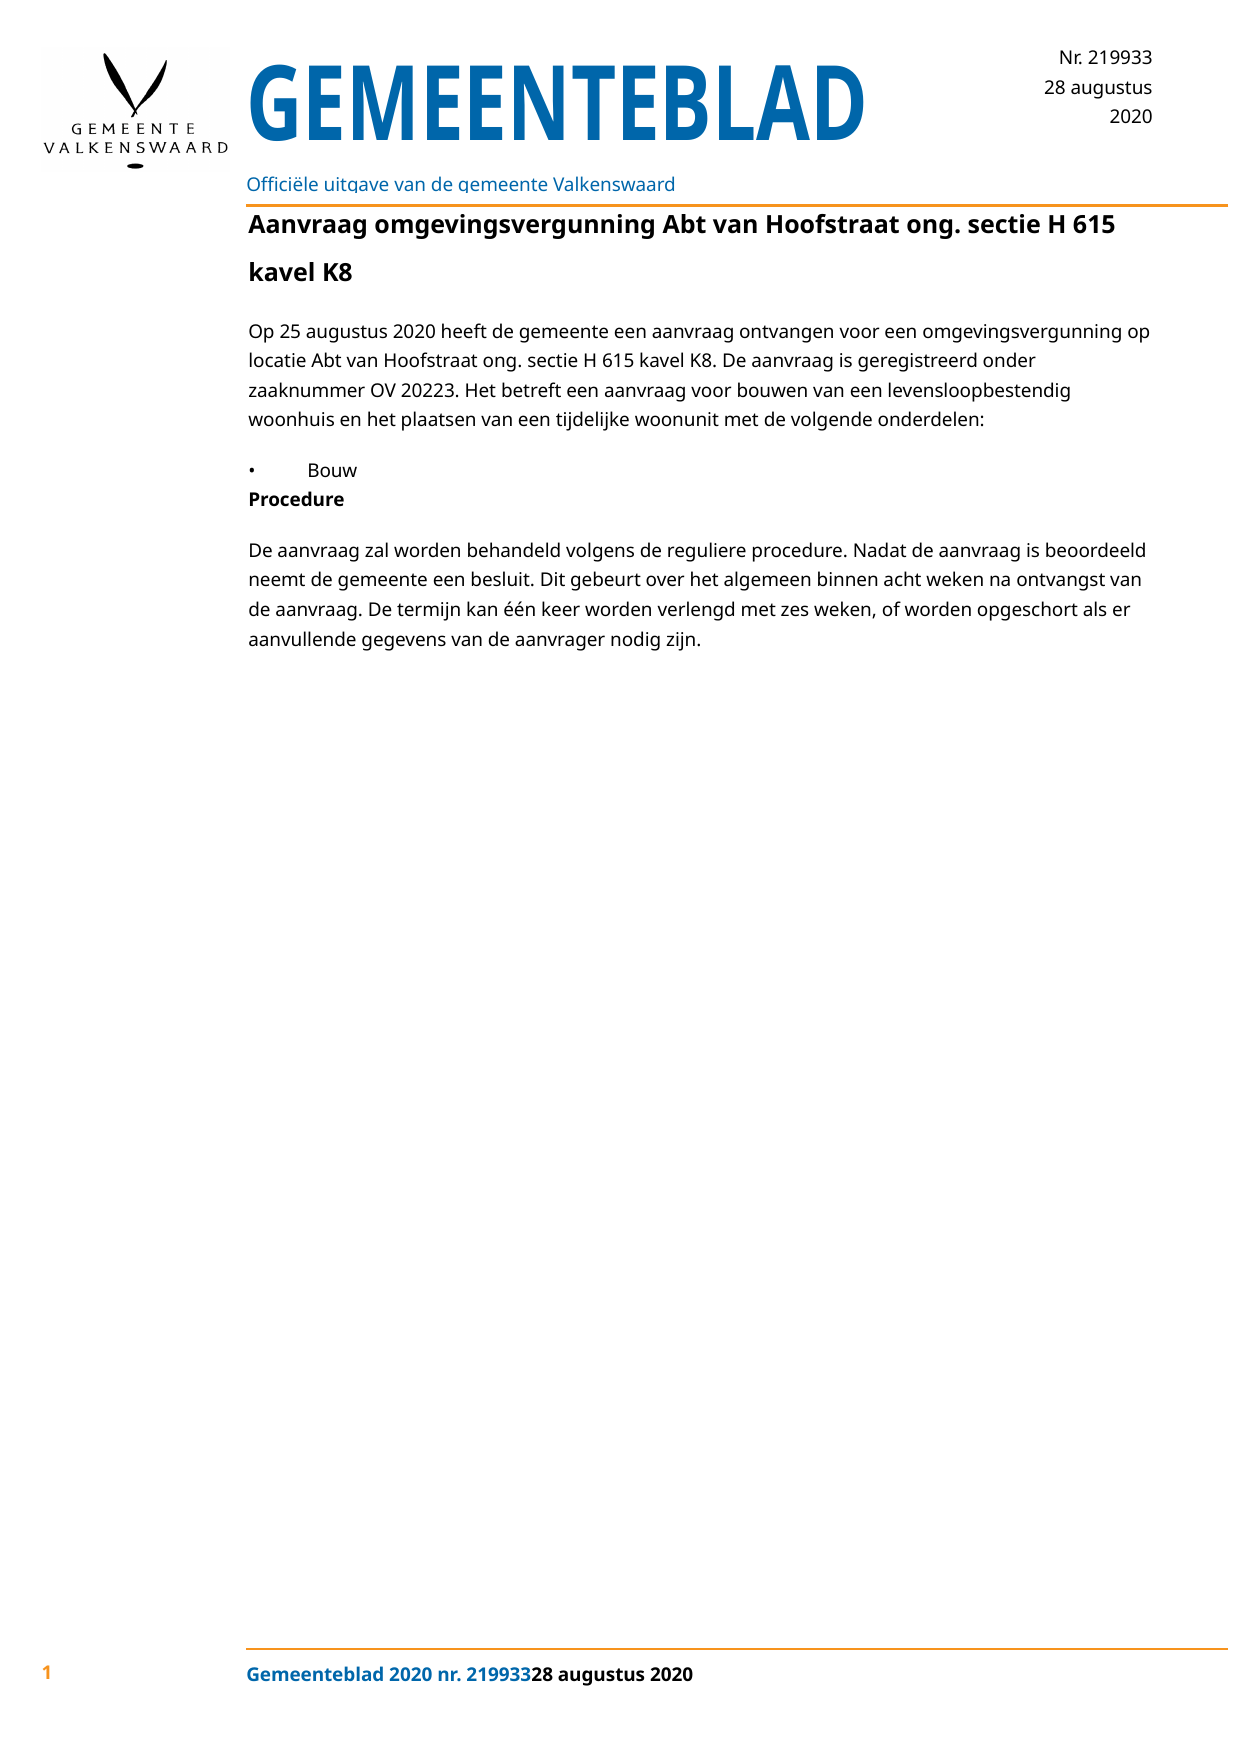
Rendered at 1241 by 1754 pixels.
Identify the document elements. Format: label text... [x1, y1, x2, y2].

picture [41, 47, 231, 172]
text De aanvraag zal worden behandeld volgens de reguliere procedure. Nadat de aanvraag is beoordeeld neemt de gemeente een besluit. Dit gebeurt over het algemeen binnen acht weken na ontvangst van de aanvraag. De termijn kan één keer worden verlengd met zes weken, of worden opgeschort als er aanvullende gegevens van de aanvrager nodig zijn. [248, 537, 1152, 652]
text Procedure [248, 487, 1152, 512]
text Op 25 augustus 2020 heeft de gemeente een aanvraag ontvangen voor een omgevingsvergunning op locatie Abt van Hoofstraat ong. sectie H 615 kavel K8. De aanvraag is geregistreerd onder zaaknummer OV 20223. Het betreft een aanvraag voor bouwen van een levensloopbestendig woonhuis en het plaatsen van een tijdelijke woonunit met de volgende onderdelen: [248, 318, 1152, 432]
text Aanvraag omgevingsvergunning Abt van Hoofstraat ong. sectie H 615 kavel K8 [248, 207, 1152, 288]
list Bouw [248, 457, 1152, 483]
